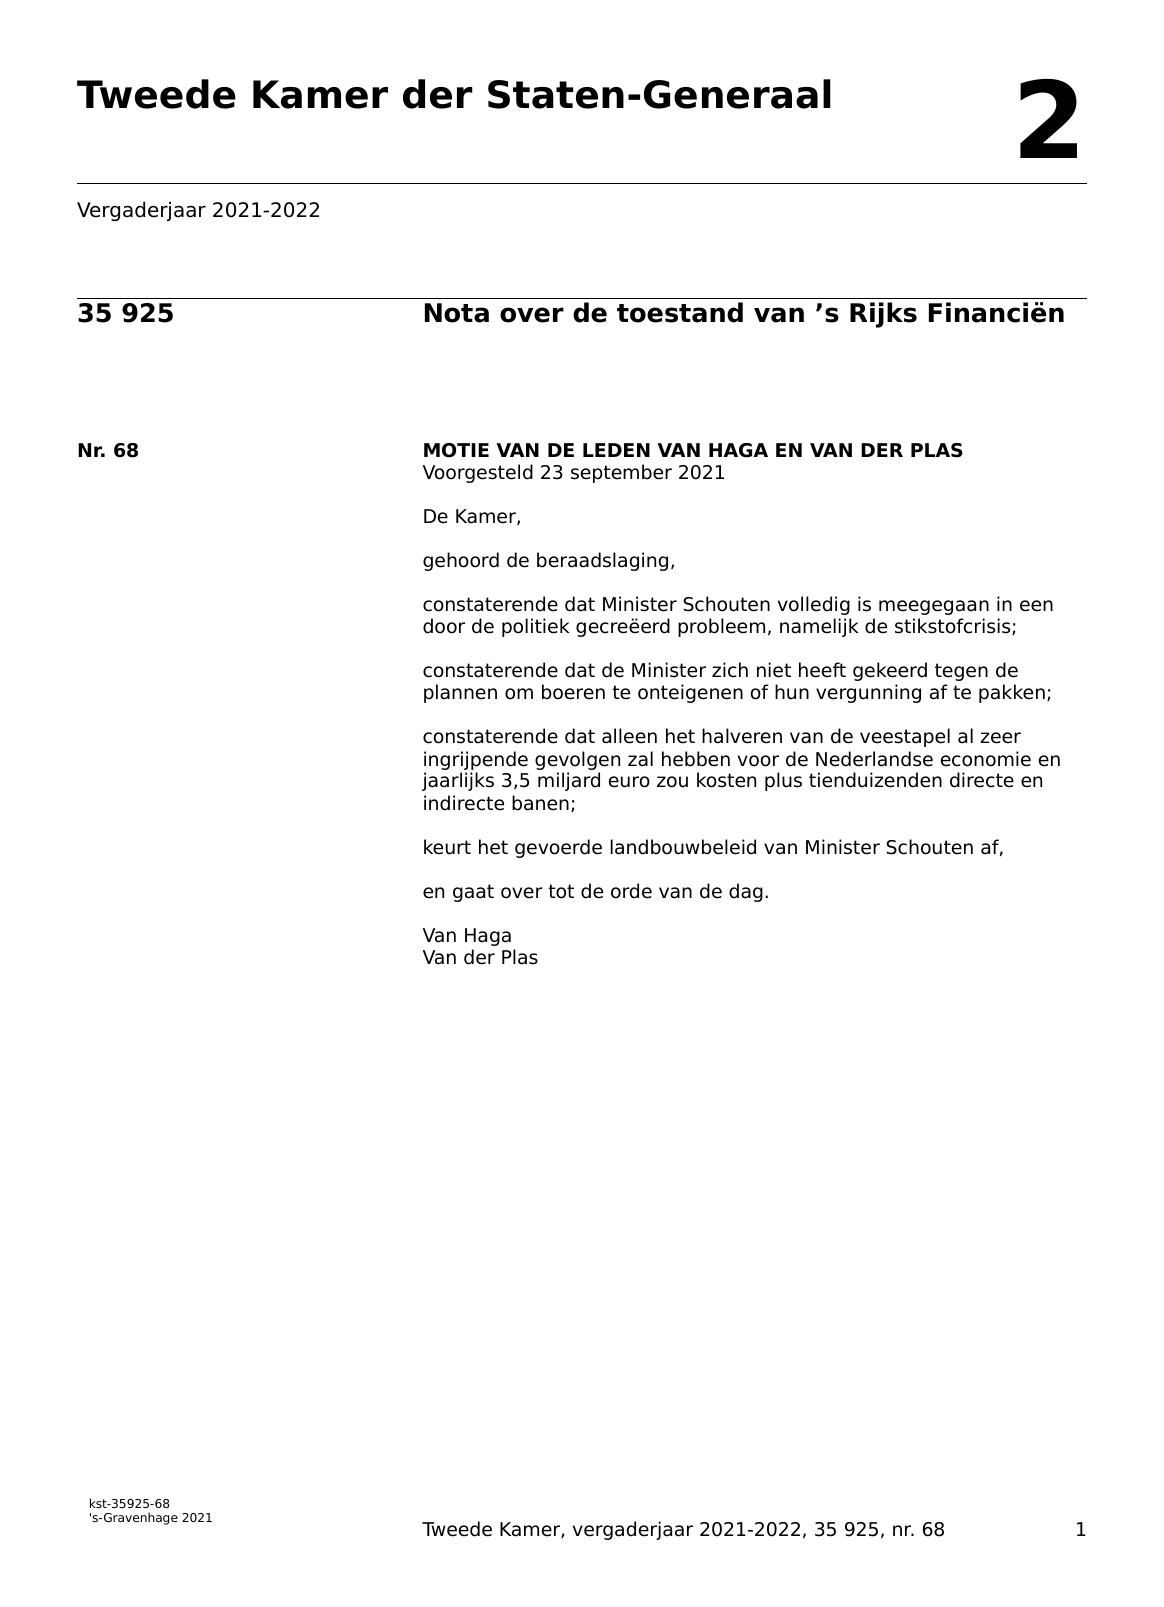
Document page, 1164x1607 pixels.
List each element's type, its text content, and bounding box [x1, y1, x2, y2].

subtitle 35 925 Nota over de toestand van ’s Rijks Financiën [77, 299, 1087, 329]
text gehoord de beraadslaging, [422, 550, 1087, 572]
text kst-35925-68 [88, 1497, 323, 1511]
table_header Tweede Kamer der Staten-Generaal [77, 59, 886, 183]
table_header 2 [886, 59, 1087, 183]
text constaterende dat de Minister zich niet heeft gekeerd tegen de plannen om boeren te onteigenen of hun vergunning af te pakken; [422, 660, 1087, 704]
text constaterende dat Minister Schouten volledig is meegegaan in een door de politiek gecreëerd probleem, namelijk de stikstofcrisis; [422, 594, 1087, 638]
text keurt het gevoerde landbouwbeleid van Minister Schouten af, [422, 837, 1087, 858]
text Voorgesteld 23 september 2021 [422, 462, 1087, 484]
text Van Haga [422, 925, 1087, 947]
text constaterende dat alleen het halveren van de veestapel al zeer ingrijpende gevolgen zal hebben voor de Nederlandse economie en jaarlijks 3,5 miljard euro zou kosten plus tienduizenden directe en indirecte banen; [422, 726, 1087, 814]
text en gaat over tot de orde van de dag. [422, 881, 1087, 903]
text Van der Plas [422, 947, 1087, 969]
text De Kamer, [422, 506, 1087, 528]
subtitle Nr. 68 MOTIE VAN DE LEDEN VAN HAGA EN VAN DER PLAS [77, 440, 1087, 462]
text 's-Gravenhage 2021 [88, 1511, 323, 1525]
table_cell Vergaderjaar 2021-2022 [77, 184, 1087, 298]
